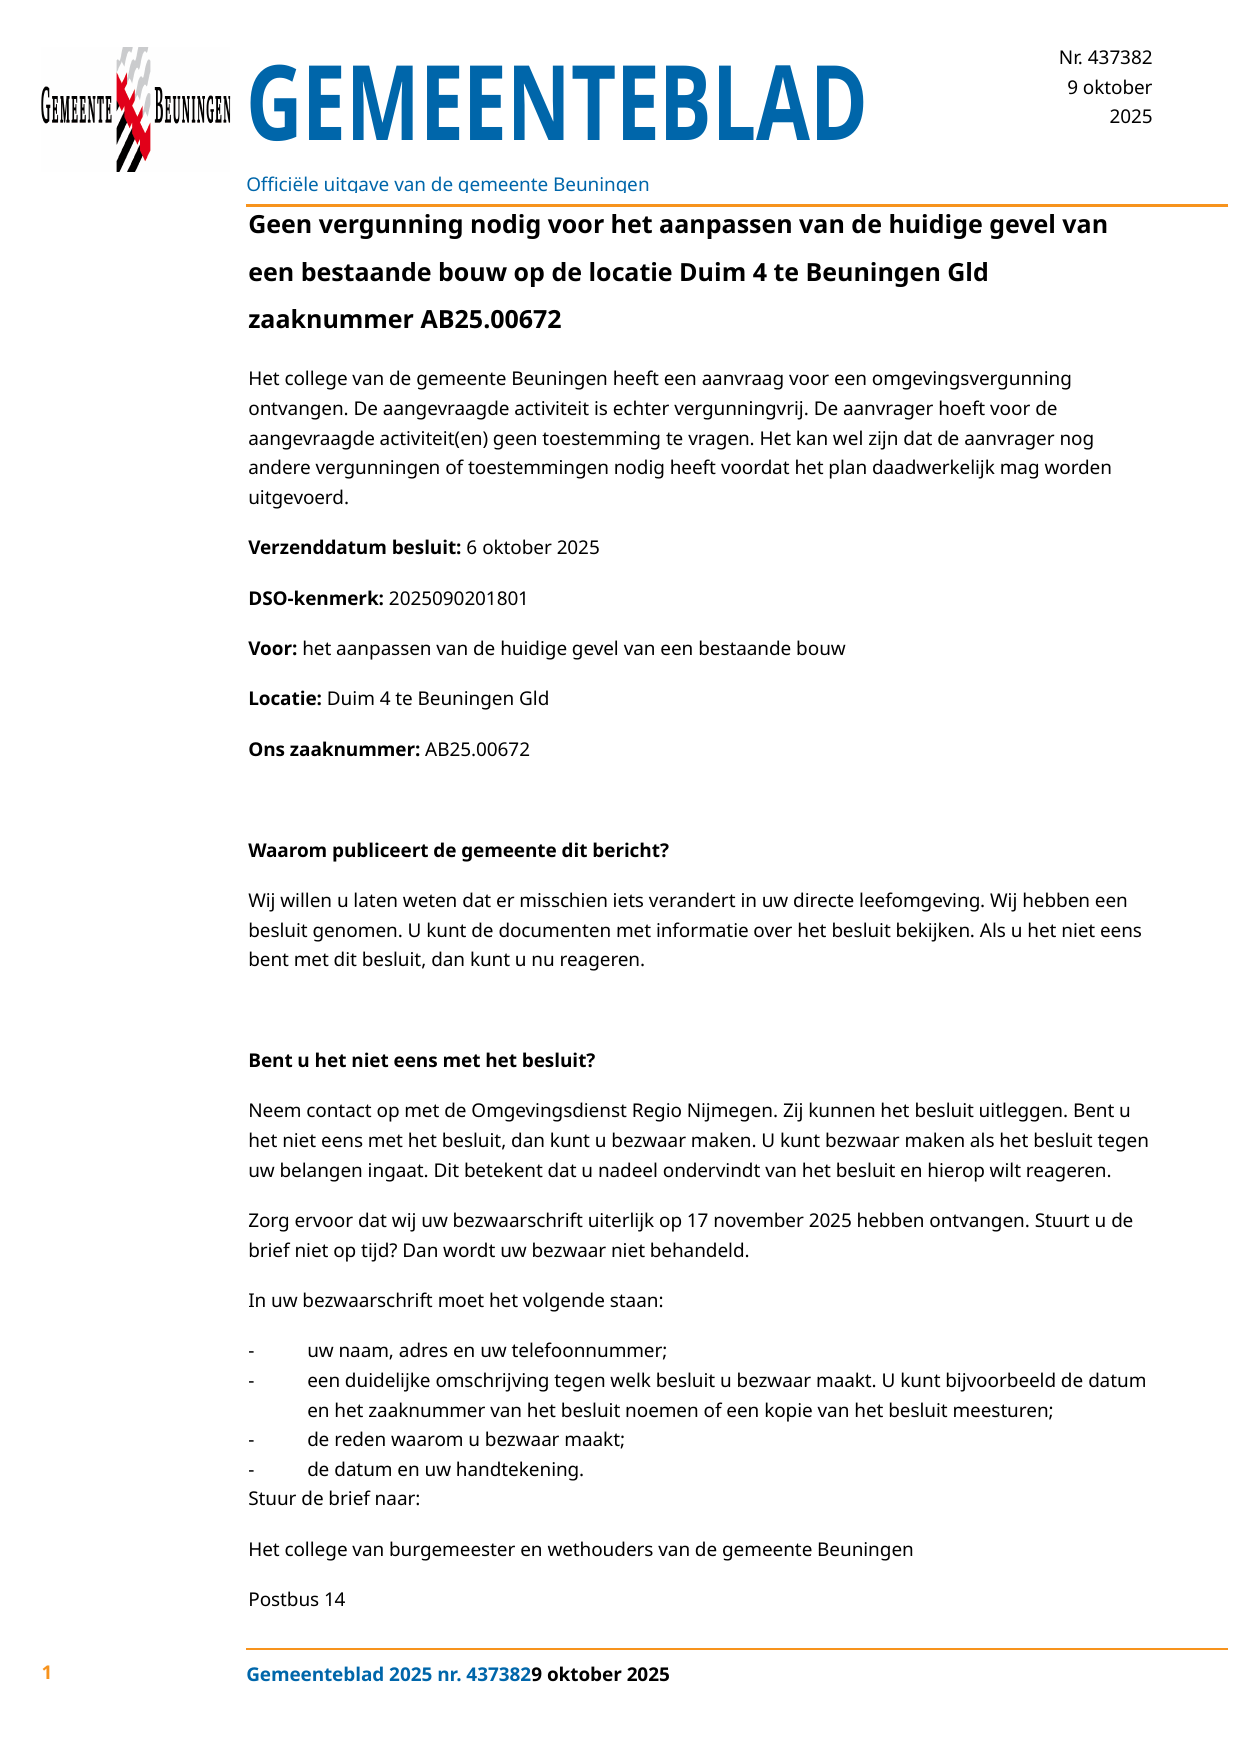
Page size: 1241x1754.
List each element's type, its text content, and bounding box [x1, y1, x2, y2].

list uw naam, adres en uw telefoonnummer; [248, 1338, 1152, 1363]
text Postbus 14 [248, 1586, 1152, 1612]
list de reden waarom u bezwaar maakt; [248, 1426, 1152, 1452]
text Wij willen u laten weten dat er misschien iets verandert in uw directe leefomgeving. Wij hebben een besluit genomen. U kunt de documenten met informatie over het besluit bekijken. Als u het niet eens bent met dit besluit, dan kunt u nu reageren. [248, 887, 1152, 972]
text Stuur de brief naar: [248, 1486, 1152, 1511]
text Bent u het niet eens met het besluit? [248, 1047, 1152, 1073]
text In uw bezwaarschrift moet het volgende staan: [248, 1287, 1152, 1313]
text Verzenddatum besluit: 6 oktober 2025 [248, 534, 1152, 560]
text Het college van burgemeester en wethouders van de gemeente Beuningen [248, 1536, 1152, 1562]
text Locatie: Duim 4 te Beuningen Gld [248, 686, 1152, 711]
text Het college van de gemeente Beuningen heeft een aanvraag voor een omgevingsvergunning ontvangen. De aangevraagde activiteit is echter vergunningvrij. De aanvrager hoeft voor de aangevraagde activiteit(en) geen toestemming te vragen. Het kan wel zijn dat de aanvrager nog andere vergunningen of toestemmingen nodig heeft voordat het plan daadwerkelijk mag worden uitgevoerd. [248, 366, 1152, 509]
list een duidelijke omschrijving tegen welk besluit u bezwaar maakt. U kunt bijvoorbeeld de datum en het zaaknummer van het besluit noemen of een kopie van het besluit meesturen; [248, 1367, 1152, 1422]
text Neem contact op met de Omgevingsdienst Regio Nijmegen. Zij kunnen het besluit uitleggen. Bent u het niet eens met het besluit, dan kunt u bezwaar maken. U kunt bezwaar maken als het besluit tegen uw belangen ingaat. Dit betekent dat u nadeel ondervindt van het besluit en hierop wilt reageren. [248, 1098, 1152, 1182]
text Zorg ervoor dat wij uw bezwaarschrift uiterlijk op 17 november 2025 hebben ontvangen. Stuurt u de brief niet op tijd? Dan wordt uw bezwaar niet behandeld. [248, 1207, 1152, 1262]
text Ons zaaknummer: AB25.00672 [248, 736, 1152, 762]
text DSO-kenmerk: 2025090201801 [248, 585, 1152, 610]
text Waarom publiceert de gemeente dit bericht? [248, 837, 1152, 862]
list de datum en uw handtekening. [248, 1456, 1152, 1482]
picture [41, 47, 231, 172]
text Voor: het aanpassen van de huidige gevel van een bestaande bouw [248, 635, 1152, 661]
text Geen vergunning nodig voor het aanpassen van de huidige gevel van een bestaande bouw op de locatie Duim 4 te Beuningen Gld zaaknummer AB25.00672 [248, 207, 1152, 336]
